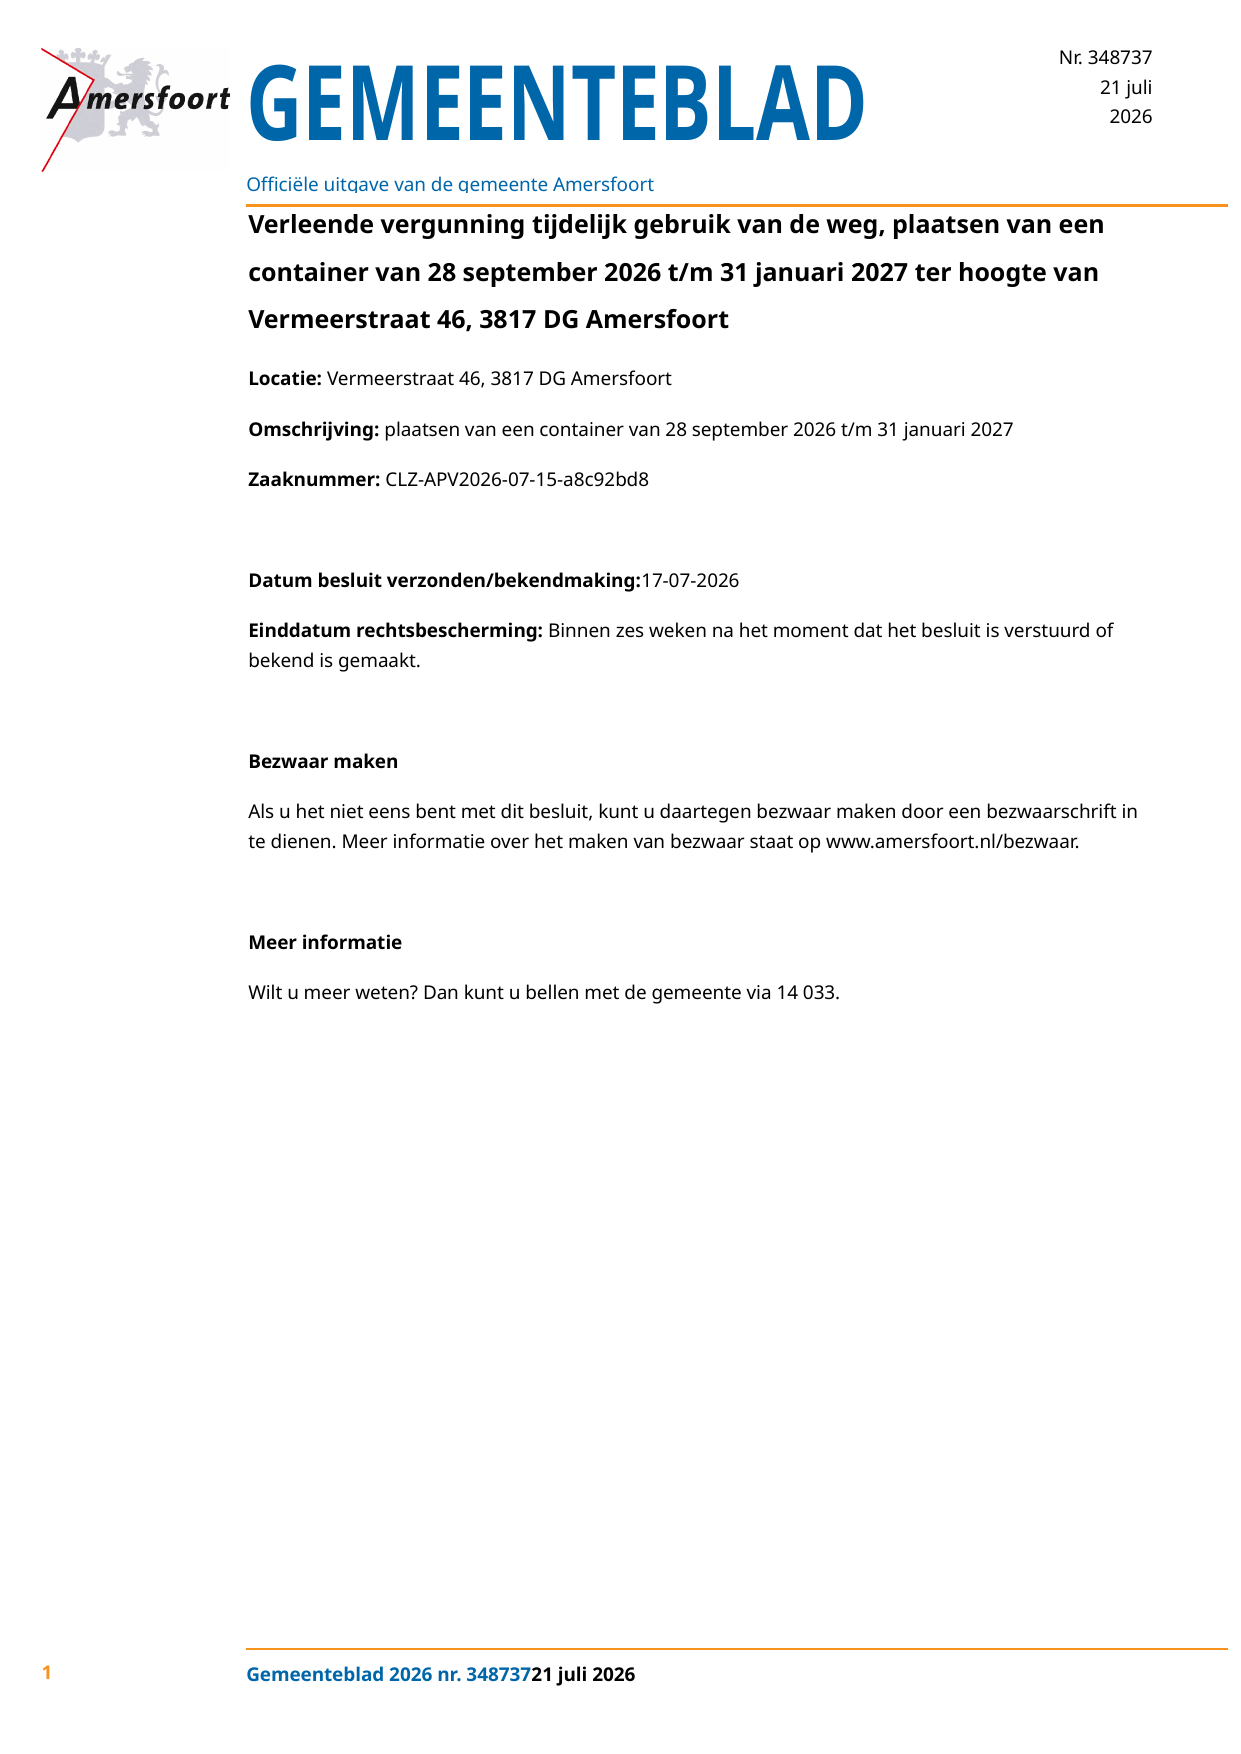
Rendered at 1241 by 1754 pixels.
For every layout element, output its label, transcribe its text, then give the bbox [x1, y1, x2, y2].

picture [41, 47, 231, 172]
text Einddatum rechtsbescherming: Binnen zes weken na het moment dat het besluit is verstuurd of bekend is gemaakt. [248, 618, 1152, 673]
text Datum besluit verzonden/bekendmaking:17-07-2026 [248, 567, 1152, 593]
text Bezwaar maken [248, 748, 1152, 774]
text Wilt u meer weten? Dan kunt u bellen met de gemeente via 14 033. [248, 979, 1152, 1005]
text Omschrijving: plaatsen van een container van 28 september 2026 t/m 31 januari 2027 [248, 416, 1152, 442]
text Zaaknummer: CLZ-APV2026-07-15-a8c92bd8 [248, 466, 1152, 492]
text Als u het niet eens bent met dit besluit, kunt u daartegen bezwaar maken door een bezwaarschrift in te dienen. Meer informatie over het maken van bezwaar staat op www.amersfoort.nl/bezwaar. [248, 798, 1152, 854]
text Locatie: Vermeerstraat 46, 3817 DG Amersfoort [248, 366, 1152, 391]
text Verleende vergunning tijdelijk gebruik van de weg, plaatsen van een container van 28 september 2026 t/m 31 januari 2027 ter hoogte van Vermeerstraat 46, 3817 DG Amersfoort [248, 207, 1152, 336]
text Meer informatie [248, 929, 1152, 954]
